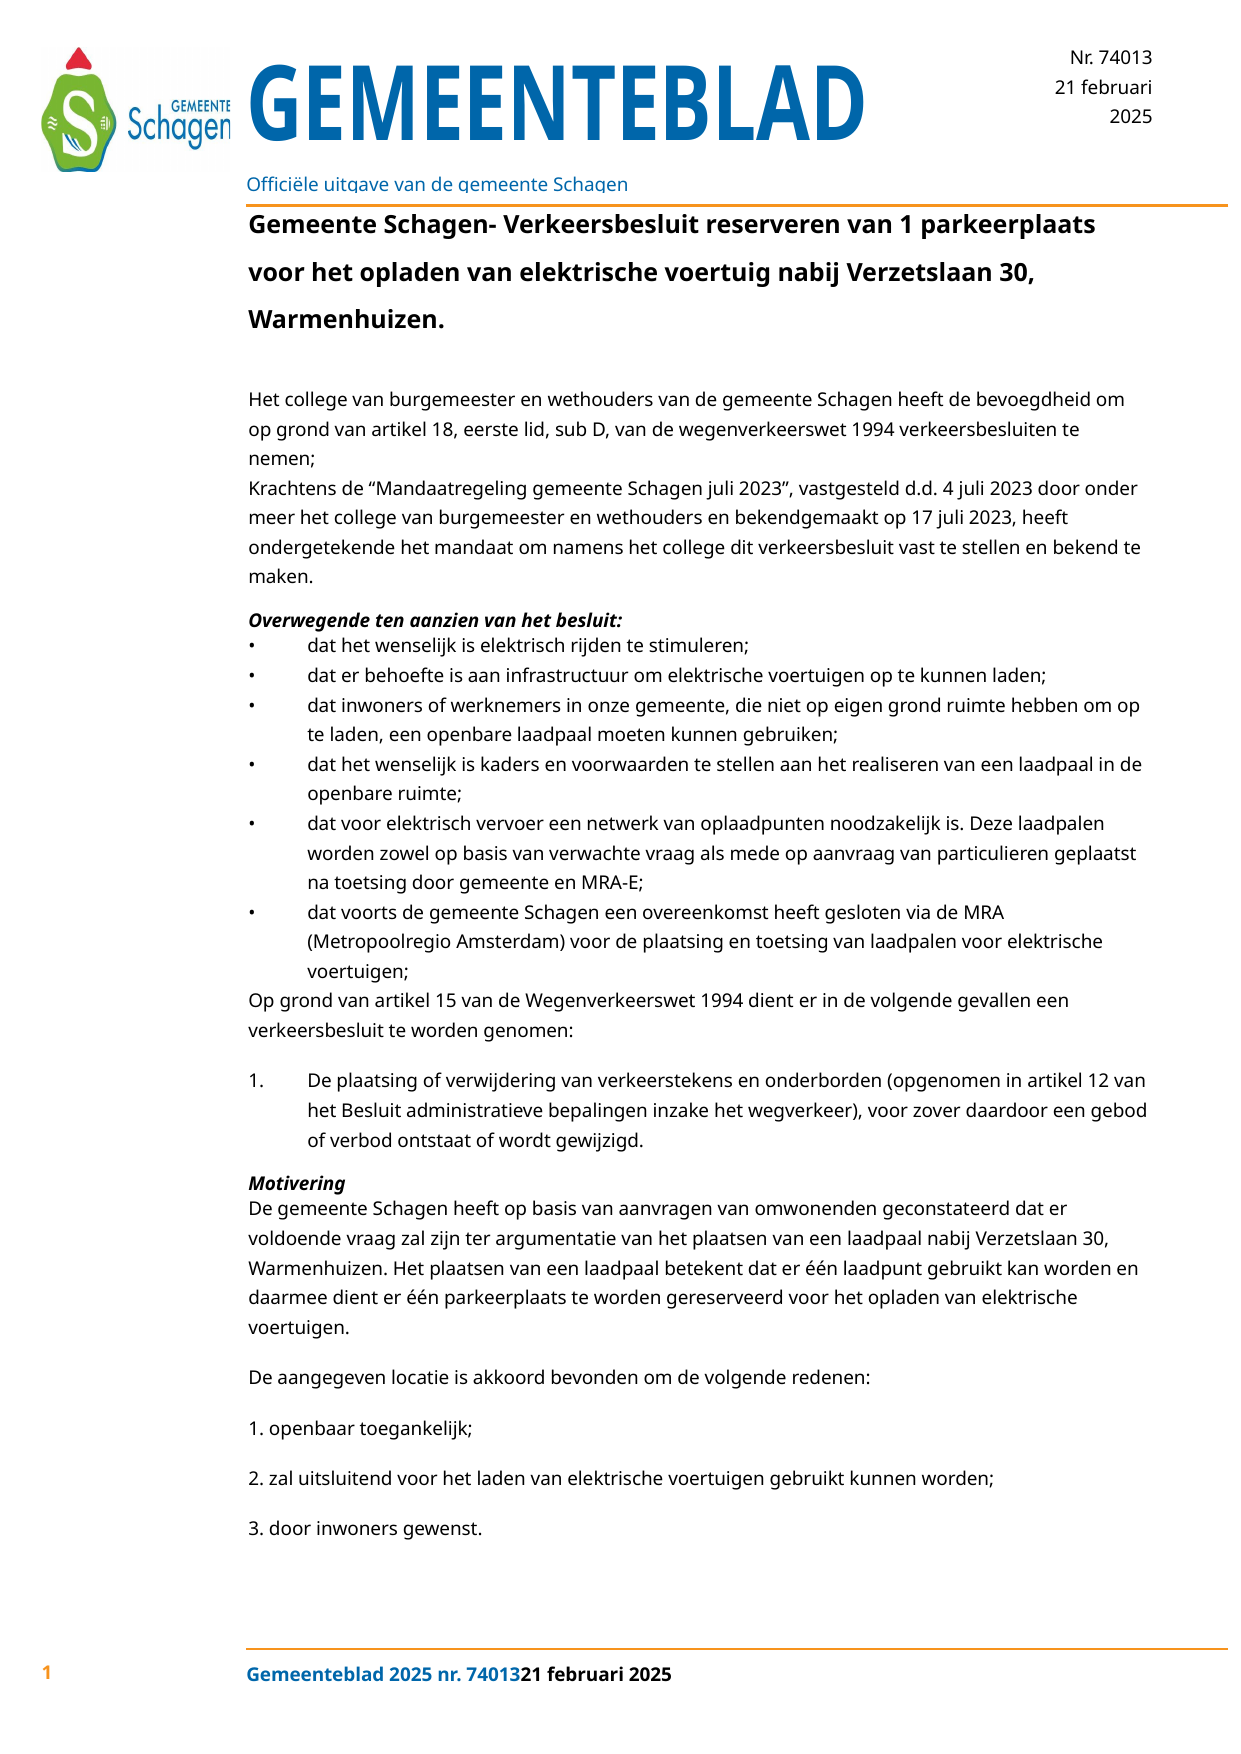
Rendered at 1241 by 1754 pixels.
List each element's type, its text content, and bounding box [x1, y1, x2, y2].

text 1. openbaar toegankelijk; [248, 1415, 1152, 1441]
text De aangegeven locatie is akkoord bevonden om de volgende redenen: [248, 1364, 1152, 1390]
picture [41, 47, 231, 172]
text 3. door inwoners gewenst. [248, 1516, 1152, 1541]
text Krachtens de “Mandaatregeling gemeente Schagen juli 2023”, vastgesteld d.d. 4 juli 2023 door onder meer het college van burgemeester en wethouders en bekendgemaakt op 17 juli 2023, heeft ondergetekende het mandaat om namens het college dit verkeersbesluit vast te stellen en bekend te maken. [248, 475, 1152, 589]
list dat het wenselijk is elektrisch rijden te stimuleren; [248, 633, 1152, 658]
list dat voorts de gemeente Schagen een overeenkomst heeft gesloten via de MRA (Metropoolregio Amsterdam) voor de plaatsing en toetsing van laadpalen voor elektrische voertuigen; [248, 899, 1152, 984]
list dat het wenselijk is kaders en voorwaarden te stellen aan het realiseren van een laadpaal in de openbare ruimte; [248, 751, 1152, 806]
text Het college van burgemeester en wethouders van de gemeente Schagen heeft de bevoegdheid om op grond van artikel 18, eerste lid, sub D, van de wegenverkeerswet 1994 verkeersbesluiten te nemen; [248, 386, 1152, 471]
list dat inwoners of werknemers in onze gemeente, die niet op eigen grond ruimte hebben om op te laden, een openbare laadpaal moeten kunnen gebruiken; [248, 692, 1152, 747]
list De plaatsing of verwijdering van verkeerstekens en onderborden (opgenomen in artikel 12 van het Besluit administratieve bepalingen inzake het wegverkeer), voor zover daardoor een gebod of verbod ontstaat of wordt gewijzigd. [248, 1068, 1152, 1152]
text Gemeente Schagen- Verkeersbesluit reserveren van 1 parkeerplaats voor het opladen van elektrische voertuig nabij Verzetslaan 30, Warmenhuizen. [248, 207, 1152, 336]
text De gemeente Schagen heeft op basis van aanvragen van omwonenden geconstateerd dat er voldoende vraag zal zijn ter argumentatie van het plaatsen van een laadpaal nabij Verzetslaan 30, Warmenhuizen. Het plaatsen van een laadpaal betekent dat er één laadpunt gebruikt kan worden en daarmee dient er één parkeerplaats te worden gereserveerd voor het opladen van elektrische voertuigen. [248, 1196, 1152, 1340]
list dat er behoefte is aan infrastructuur om elektrische voertuigen op te kunnen laden; [248, 662, 1152, 688]
text Motivering [248, 1170, 1152, 1196]
text Op grond van artikel 15 van de Wegenverkeerswet 1994 dient er in de volgende gevallen een verkeersbesluit te worden genomen: [248, 988, 1152, 1043]
list dat voor elektrisch vervoer een netwerk van oplaadpunten noodzakelijk is. Deze laadpalen worden zowel op basis van verwachte vraag als mede op aanvraag van particulieren geplaatst na toetsing door gemeente en MRA-E; [248, 810, 1152, 895]
text Overwegende ten aanzien van het besluit: [248, 607, 1152, 633]
text 2. zal uitsluitend voor het laden van elektrische voertuigen gebruikt kunnen worden; [248, 1465, 1152, 1491]
